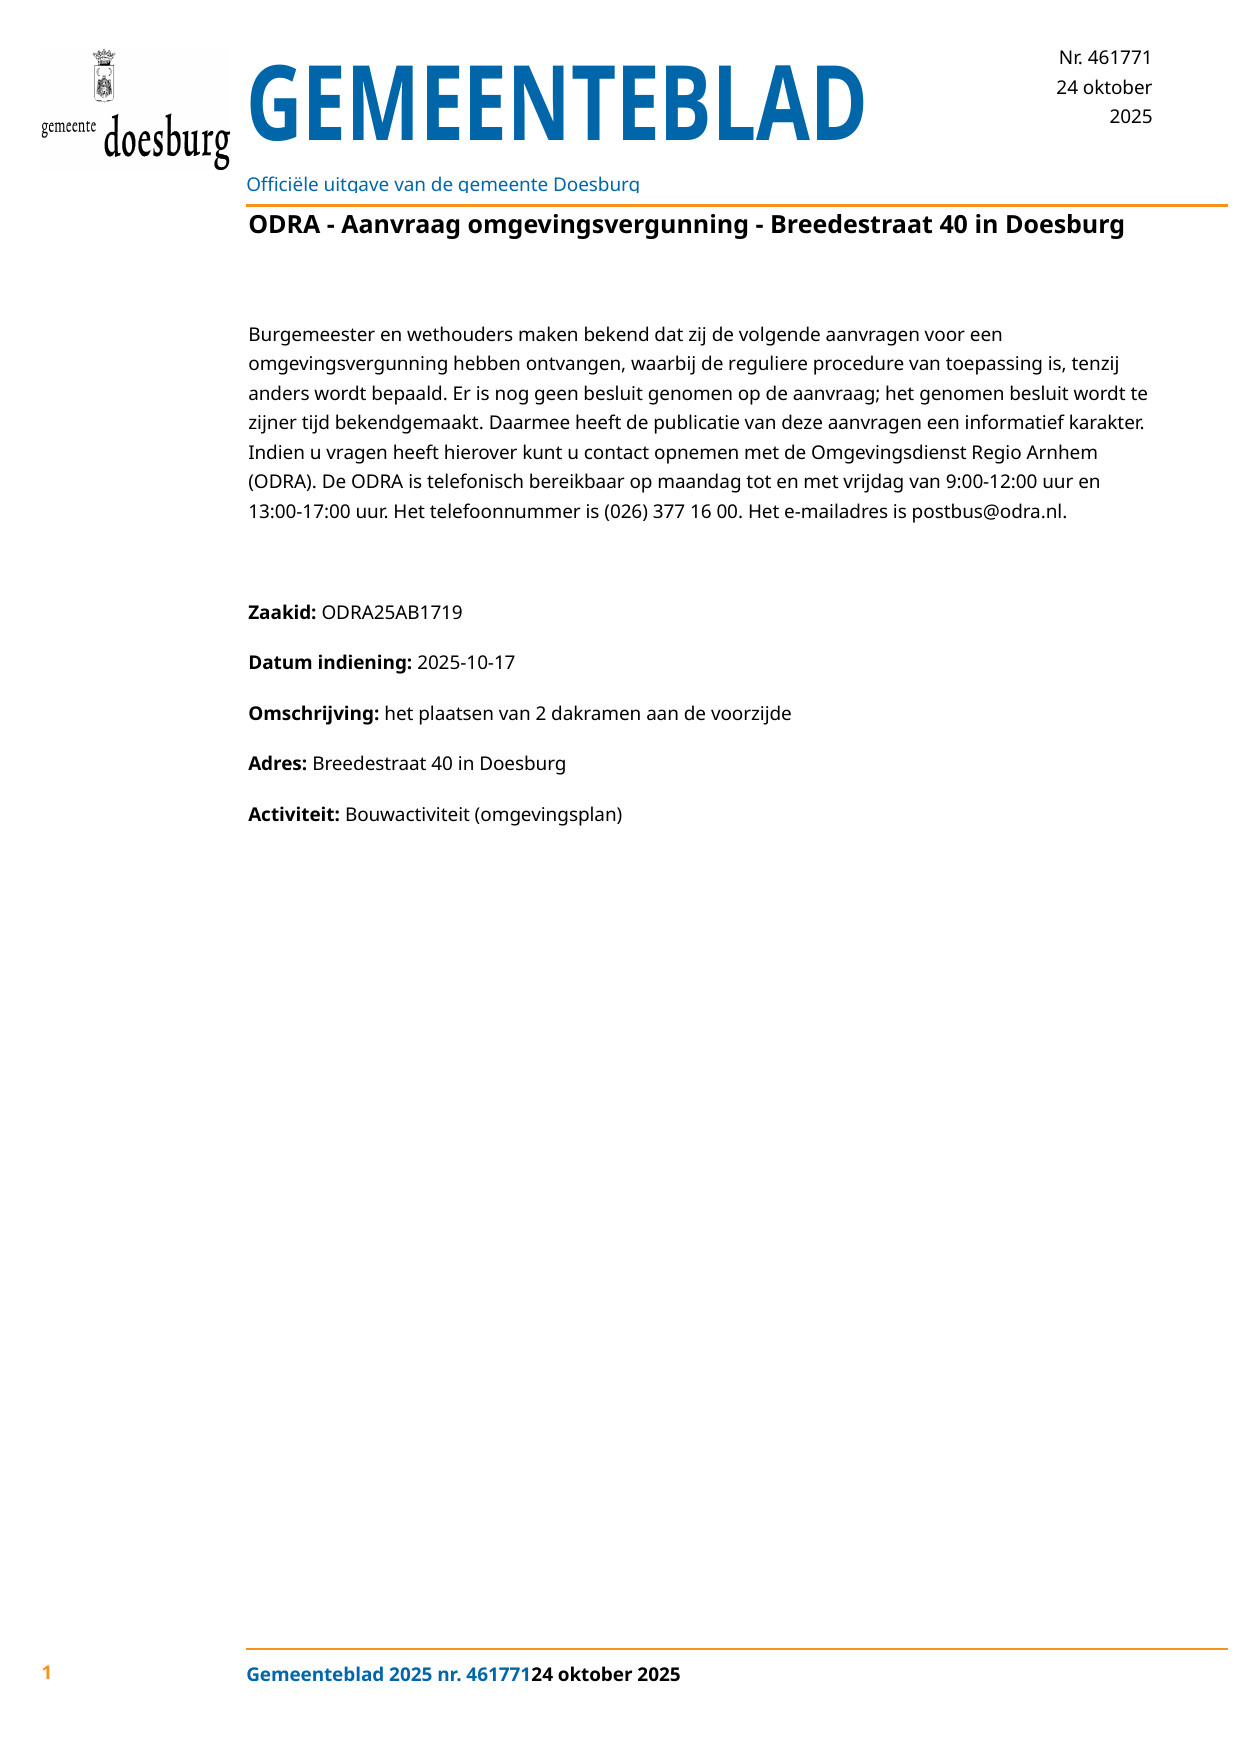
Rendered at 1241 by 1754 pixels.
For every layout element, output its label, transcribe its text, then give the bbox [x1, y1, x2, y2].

text Omschrijving: het plaatsen van 2 dakramen aan de voorzijde [248, 700, 1152, 726]
text ODRA - Aanvraag omgevingsvergunning - Breedestraat 40 in Doesburg [248, 207, 1152, 241]
text Activiteit: Bouwactiviteit (omgevingsplan) [248, 801, 1152, 826]
picture [41, 47, 231, 172]
text Burgemeester en wethouders maken bekend dat zij de volgende aanvragen voor een omgevingsvergunning hebben ontvangen, waarbij de reguliere procedure van toepassing is, tenzij anders wordt bepaald. Er is nog geen besluit genomen op de aanvraag; het genomen besluit wordt te zijner tijd bekendgemaakt. Daarmee heeft de publicatie van deze aanvragen een informatief karakter. Indien u vragen heeft hierover kunt u contact opnemen met de Omgevingsdienst Regio Arnhem (ODRA). De ODRA is telefonisch bereikbaar op maandag tot en met vrijdag van 9:00-12:00 uur en 13:00-17:00 uur. Het telefoonnummer is (026) 377 16 00. Het e-mailadres is postbus@odra.nl. [248, 321, 1152, 524]
text Adres: Breedestraat 40 in Doesburg [248, 750, 1152, 776]
text Datum indiening: 2025-10-17 [248, 649, 1152, 675]
text Zaakid: ODRA25AB1719 [248, 599, 1152, 625]
